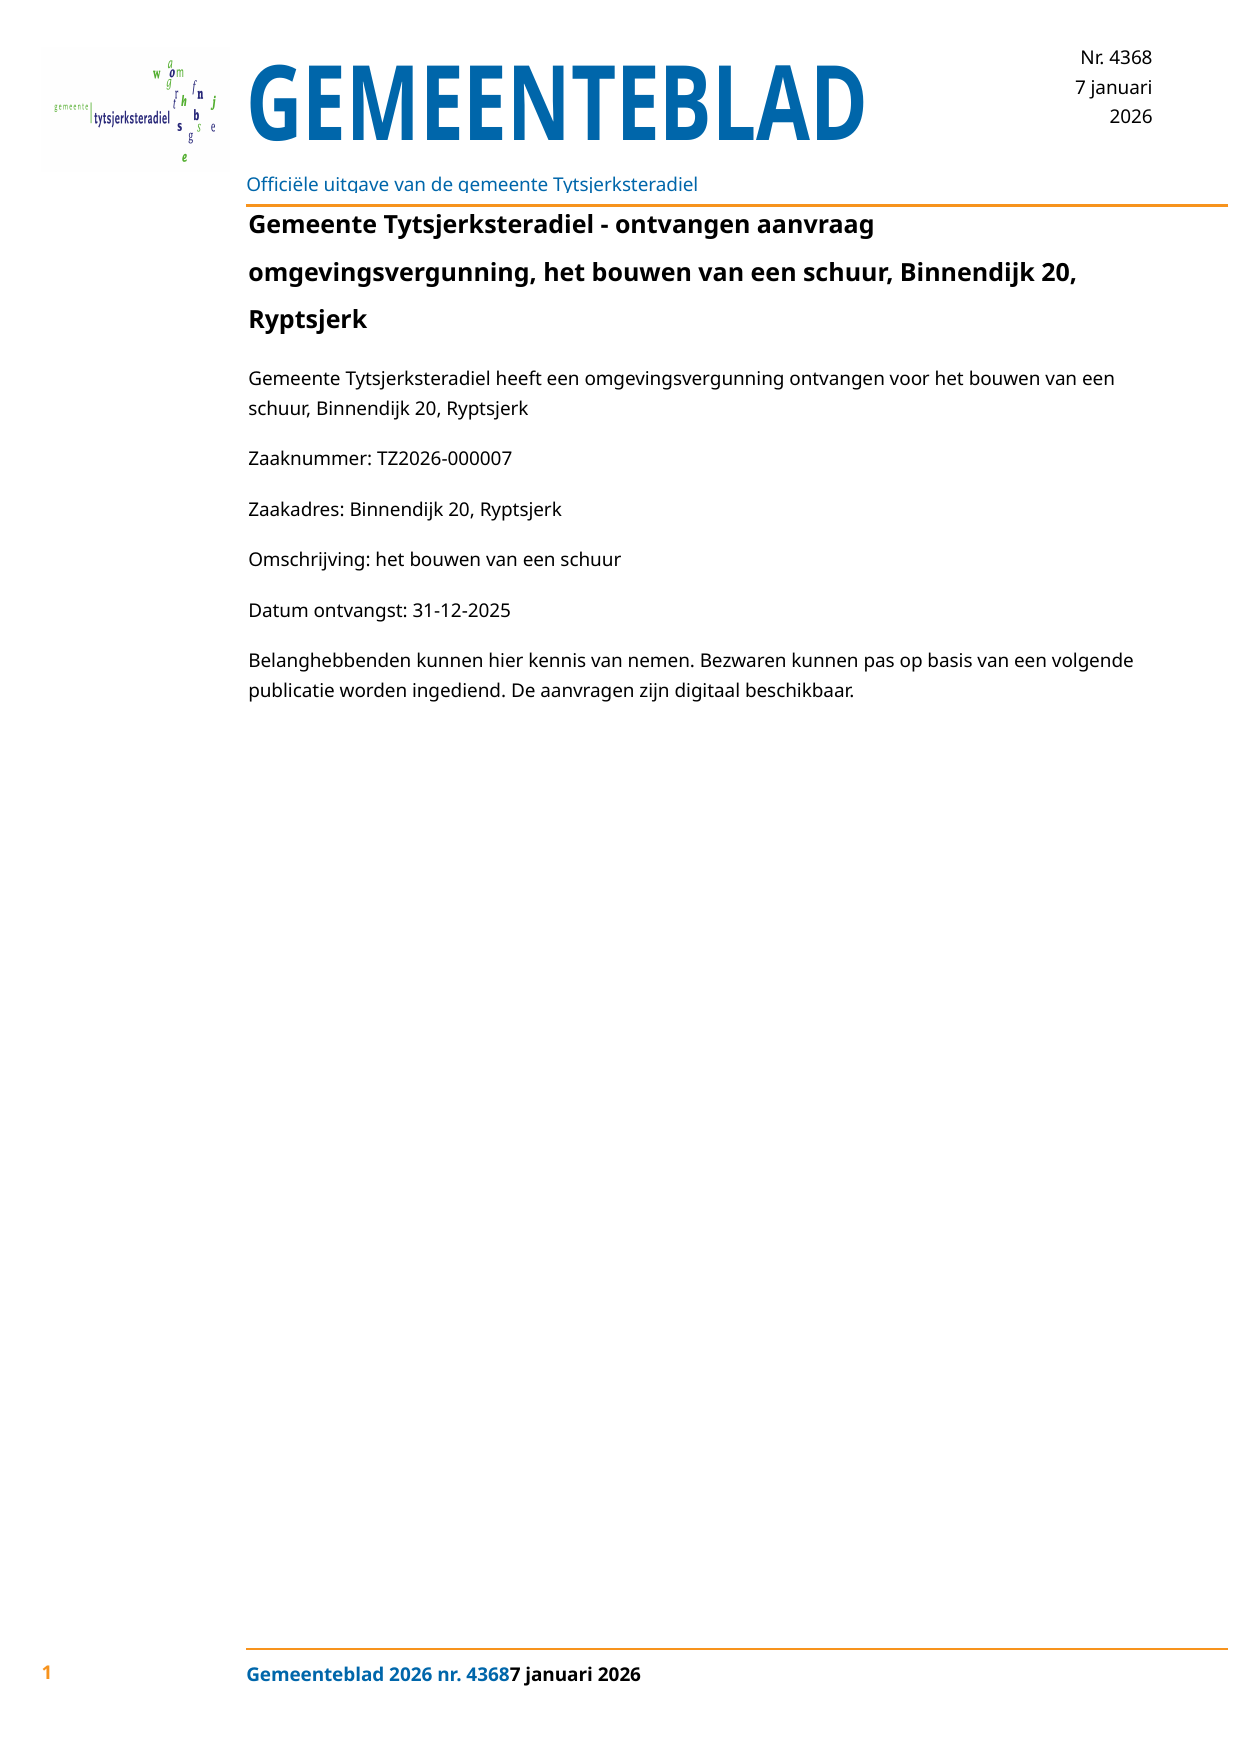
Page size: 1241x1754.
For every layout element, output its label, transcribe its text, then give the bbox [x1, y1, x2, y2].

text Datum ontvangst: 31-12-2025 [248, 597, 1152, 622]
text Zaakadres: Binnendijk 20, Ryptsjerk [248, 496, 1152, 522]
text Belanghebbenden kunnen hier kennis van nemen. Bezwaren kunnen pas op basis van een volgende publicatie worden ingediend. De aanvragen zijn digitaal beschikbaar. [248, 647, 1152, 702]
text Gemeente Tytsjerksteradiel - ontvangen aanvraag omgevingsvergunning, het bouwen van een schuur, Binnendijk 20, Ryptsjerk [248, 207, 1152, 336]
picture [41, 47, 231, 172]
text Zaaknummer: TZ2026-000007 [248, 446, 1152, 471]
text Omschrijving: het bouwen van een schuur [248, 546, 1152, 572]
text Gemeente Tytsjerksteradiel heeft een omgevingsvergunning ontvangen voor het bouwen van een schuur, Binnendijk 20, Ryptsjerk [248, 366, 1152, 421]
